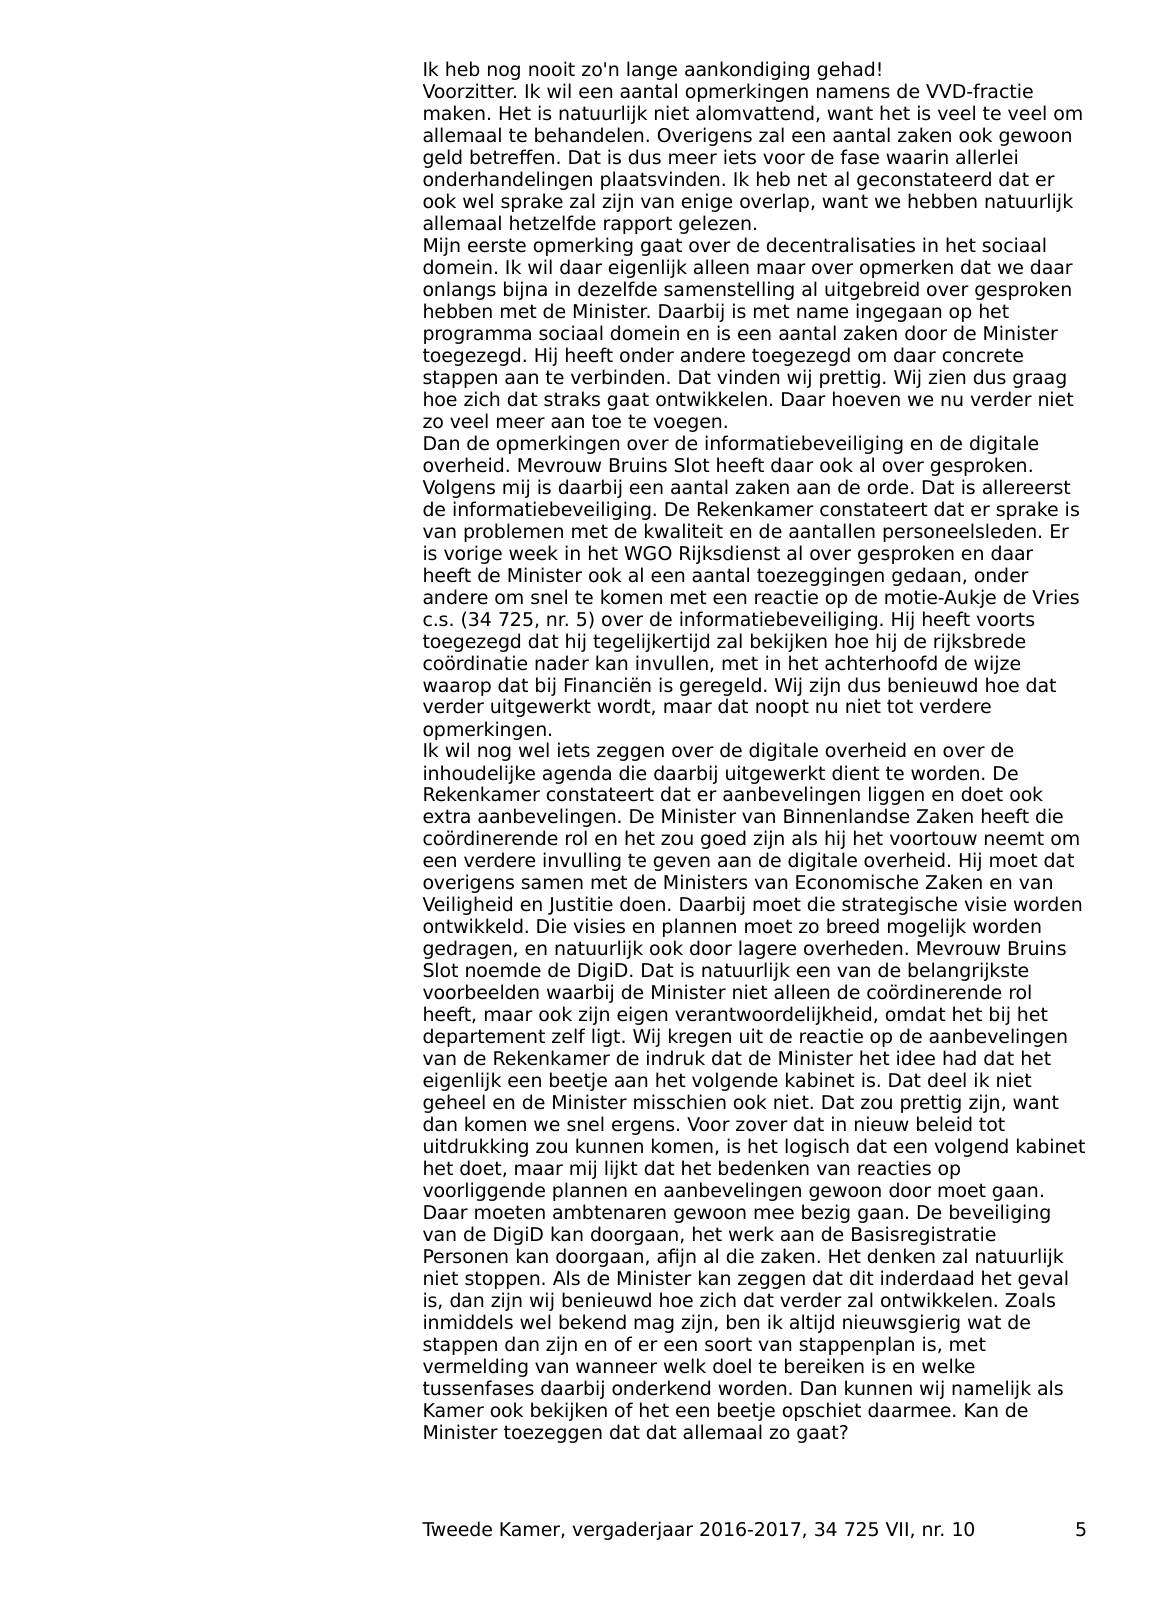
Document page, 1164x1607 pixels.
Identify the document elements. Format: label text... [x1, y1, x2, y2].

text Dan de opmerkingen over de informatiebeveiliging en de digitale overheid. Mevrouw Bruins Slot heeft daar ook al over gesproken. Volgens mij is daarbij een aantal zaken aan de orde. Dat is allereerst de informatiebeveiliging. De Rekenkamer constateert dat er sprake is van problemen met de kwaliteit en de aantallen personeelsleden. Er is vorige week in het WGO Rijksdienst al over gesproken en daar heeft de Minister ook al een aantal toezeggingen gedaan, onder andere om snel te komen met een reactie op de motie-Aukje de Vries c.s. (34 725, nr. 5) over de informatiebeveiliging. Hij heeft voorts toegezegd dat hij tegelijkertijd zal bekijken hoe hij de rijksbrede coördinatie nader kan invullen, met in het achterhoofd de wijze waarop dat bij Financiën is geregeld. Wij zijn dus benieuwd hoe dat verder uitgewerkt wordt, maar dat noopt nu niet tot verdere opmerkingen. [422, 433, 1087, 740]
text Mijn eerste opmerking gaat over de decentralisaties in het sociaal domein. Ik wil daar eigenlijk alleen maar over opmerken dat we daar onlangs bijna in dezelfde samenstelling al uitgebreid over gesproken hebben met de Minister. Daarbij is met name ingegaan op het programma sociaal domein en is een aantal zaken door de Minister toegezegd. Hij heeft onder andere toegezegd om daar concrete stappen aan te verbinden. Dat vinden wij prettig. Wij zien dus graag hoe zich dat straks gaat ontwikkelen. Daar hoeven we nu verder niet zo veel meer aan toe te voegen. [422, 235, 1087, 433]
text Ik wil nog wel iets zeggen over de digitale overheid en over de inhoudelijke agenda die daarbij uitgewerkt dient te worden. De Rekenkamer constateert dat er aanbevelingen liggen en doet ook extra aanbevelingen. De Minister van Binnenlandse Zaken heeft die coördinerende rol en het zou goed zijn als hij het voortouw neemt om een verdere invulling te geven aan de digitale overheid. Hij moet dat overigens samen met de Ministers van Economische Zaken en van Veiligheid en Justitie doen. Daarbij moet die strategische visie worden ontwikkeld. Die visies en plannen moet zo breed mogelijk worden gedragen, en natuurlijk ook door lagere overheden. Mevrouw Bruins Slot noemde de DigiD. Dat is natuurlijk een van de belangrijkste voorbeelden waarbij de Minister niet alleen de coördinerende rol heeft, maar ook zijn eigen verantwoordelijkheid, omdat het bij het departement zelf ligt. Wij kregen uit de reactie op de aanbevelingen van de Rekenkamer de indruk dat de Minister het idee had dat het eigenlijk een beetje aan het volgende kabinet is. Dat deel ik niet geheel en de Minister misschien ook niet. Dat zou prettig zijn, want dan komen we snel ergens. Voor zover dat in nieuw beleid tot uitdrukking zou kunnen komen, is het logisch dat een volgend kabinet het doet, maar mij lijkt dat het bedenken van reacties op voorliggende plannen en aanbevelingen gewoon door moet gaan. Daar moeten ambtenaren gewoon mee bezig gaan. De beveiliging van de DigiD kan doorgaan, het werk aan de Basisregistratie Personen kan doorgaan, afijn al die zaken. Het denken zal natuurlijk niet stoppen. Als de Minister kan zeggen dat dit inderdaad het geval is, dan zijn wij benieuwd hoe zich dat verder zal ontwikkelen. Zoals inmiddels wel bekend mag zijn, ben ik altijd nieuwsgierig wat de stappen dan zijn en of er een soort van stappenplan is, met vermelding van wanneer welk doel te bereiken is en welke tussenfases daarbij onderkend worden. Dan kunnen wij namelijk als Kamer ook bekijken of het een beetje opschiet daarmee. Kan de Minister toezeggen dat dat allemaal zo gaat? [422, 740, 1087, 1444]
text Ik heb nog nooit zo'n lange aankondiging gehad! [422, 59, 1087, 81]
text Voorzitter. Ik wil een aantal opmerkingen namens de VVD-fractie maken. Het is natuurlijk niet alomvattend, want het is veel te veel om allemaal te behandelen. Overigens zal een aantal zaken ook gewoon geld betreffen. Dat is dus meer iets voor de fase waarin allerlei onderhandelingen plaatsvinden. Ik heb net al geconstateerd dat er ook wel sprake zal zijn van enige overlap, want we hebben natuurlijk allemaal hetzelfde rapport gelezen. [422, 81, 1087, 235]
